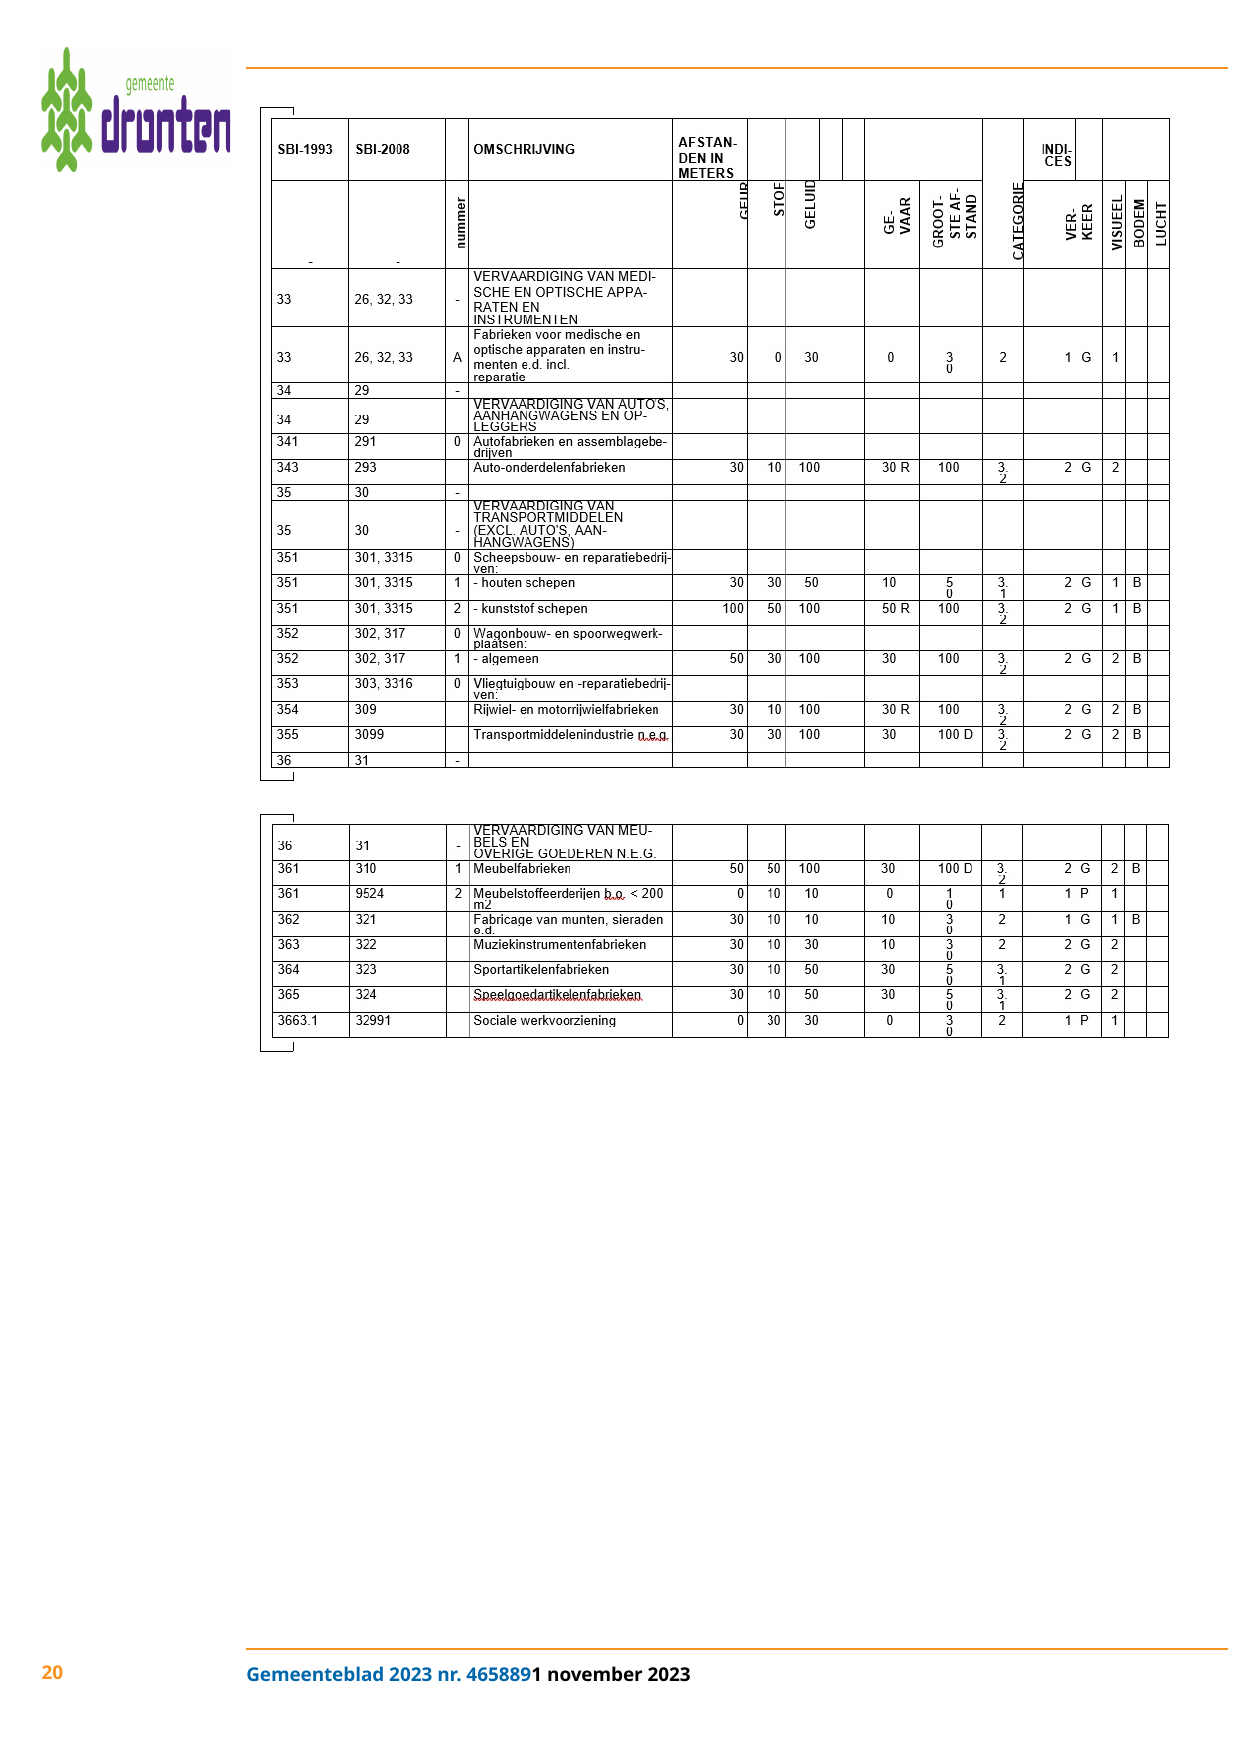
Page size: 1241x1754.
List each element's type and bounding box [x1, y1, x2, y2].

picture [268, 115, 1173, 772]
picture [268, 822, 1173, 1042]
picture [41, 47, 231, 172]
